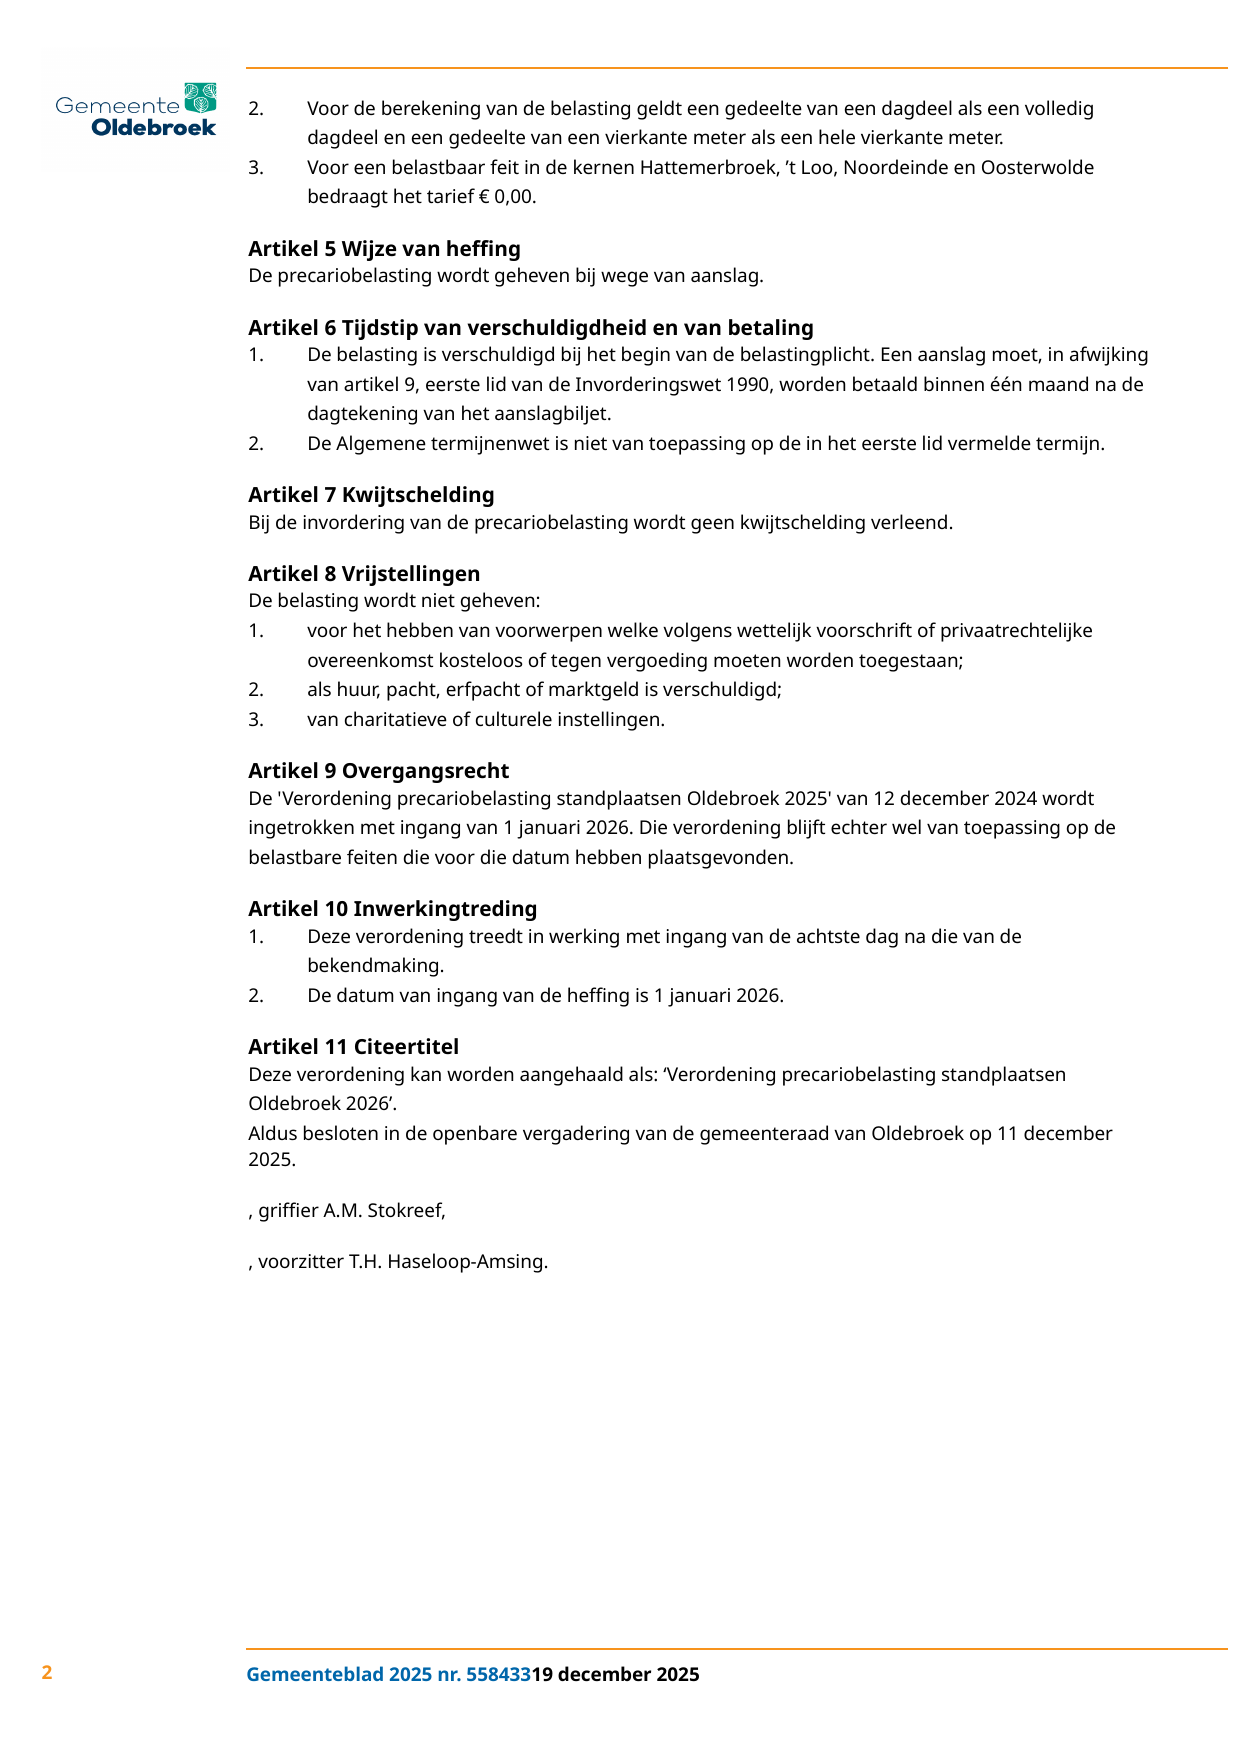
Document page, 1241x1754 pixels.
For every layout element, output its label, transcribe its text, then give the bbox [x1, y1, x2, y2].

text , griffier A.M. Stokreef, [248, 1197, 1152, 1223]
text Artikel 11 Citeertitel [248, 1032, 1152, 1061]
list Voor een belastbaar feit in de kernen Hattemerbroek, ’t Loo, Noordeinde en Oosterwolde bedraagt het tarief € 0,00. [248, 154, 1152, 209]
text De belasting wordt niet geheven: [248, 588, 1152, 613]
picture [41, 47, 231, 172]
text Artikel 6 Tijdstip van verschuldigdheid en van betaling [248, 313, 1152, 341]
text Bij de invordering van de precariobelasting wordt geen kwijtschelding verleend. [248, 509, 1152, 534]
text Artikel 8 Vrijstellingen [248, 559, 1152, 588]
text Deze verordening kan worden aangehaald als: ‘Verordening precariobelasting standplaatsen Oldebroek 2026’. [248, 1061, 1152, 1116]
text Artikel 7 Kwijtschelding [248, 480, 1152, 509]
list De belasting is verschuldigd bij het begin van de belastingplicht. Een aanslag moet, in afwijking van artikel 9, eerste lid van de Invorderingswet 1990, worden betaald binnen één maand na de dagtekening van het aanslagbiljet. [248, 341, 1152, 426]
text Artikel 5 Wijze van heffing [248, 234, 1152, 262]
list Voor de berekening van de belasting geldt een gedeelte van een dagdeel als een volledig dagdeel en een gedeelte van een vierkante meter als een hele vierkante meter. [248, 95, 1152, 150]
text Artikel 9 Overgangsrecht [248, 756, 1152, 785]
text Aldus besloten in de openbare vergadering van de gemeenteraad van Oldebroek op 11 december 2025. [248, 1120, 1152, 1172]
list Deze verordening treedt in werking met ingang van de achtste dag na die van de bekendmaking. [248, 923, 1152, 978]
list als huur, pacht, erfpacht of marktgeld is verschuldigd; [248, 676, 1152, 702]
text Artikel 10 Inwerkingtreding [248, 894, 1152, 923]
text De precariobelasting wordt geheven bij wege van aanslag. [248, 262, 1152, 288]
list van charitatieve of culturele instellingen. [248, 706, 1152, 732]
list De Algemene termijnenwet is niet van toepassing op de in het eerste lid vermelde termijn. [248, 430, 1152, 456]
text , voorzitter T.H. Haseloop-Amsing. [248, 1249, 1152, 1274]
list voor het hebben van voorwerpen welke volgens wettelijk voorschrift of privaatrechtelijke overeenkomst kosteloos of tegen vergoeding moeten worden toegestaan; [248, 617, 1152, 673]
list De datum van ingang van de heffing is 1 januari 2026. [248, 982, 1152, 1008]
text De 'Verordening precariobelasting standplaatsen Oldebroek 2025' van 12 december 2024 wordt ingetrokken met ingang van 1 januari 2026. Die verordening blijft echter wel van toepassing op de belastbare feiten die voor die datum hebben plaatsgevonden. [248, 785, 1152, 870]
